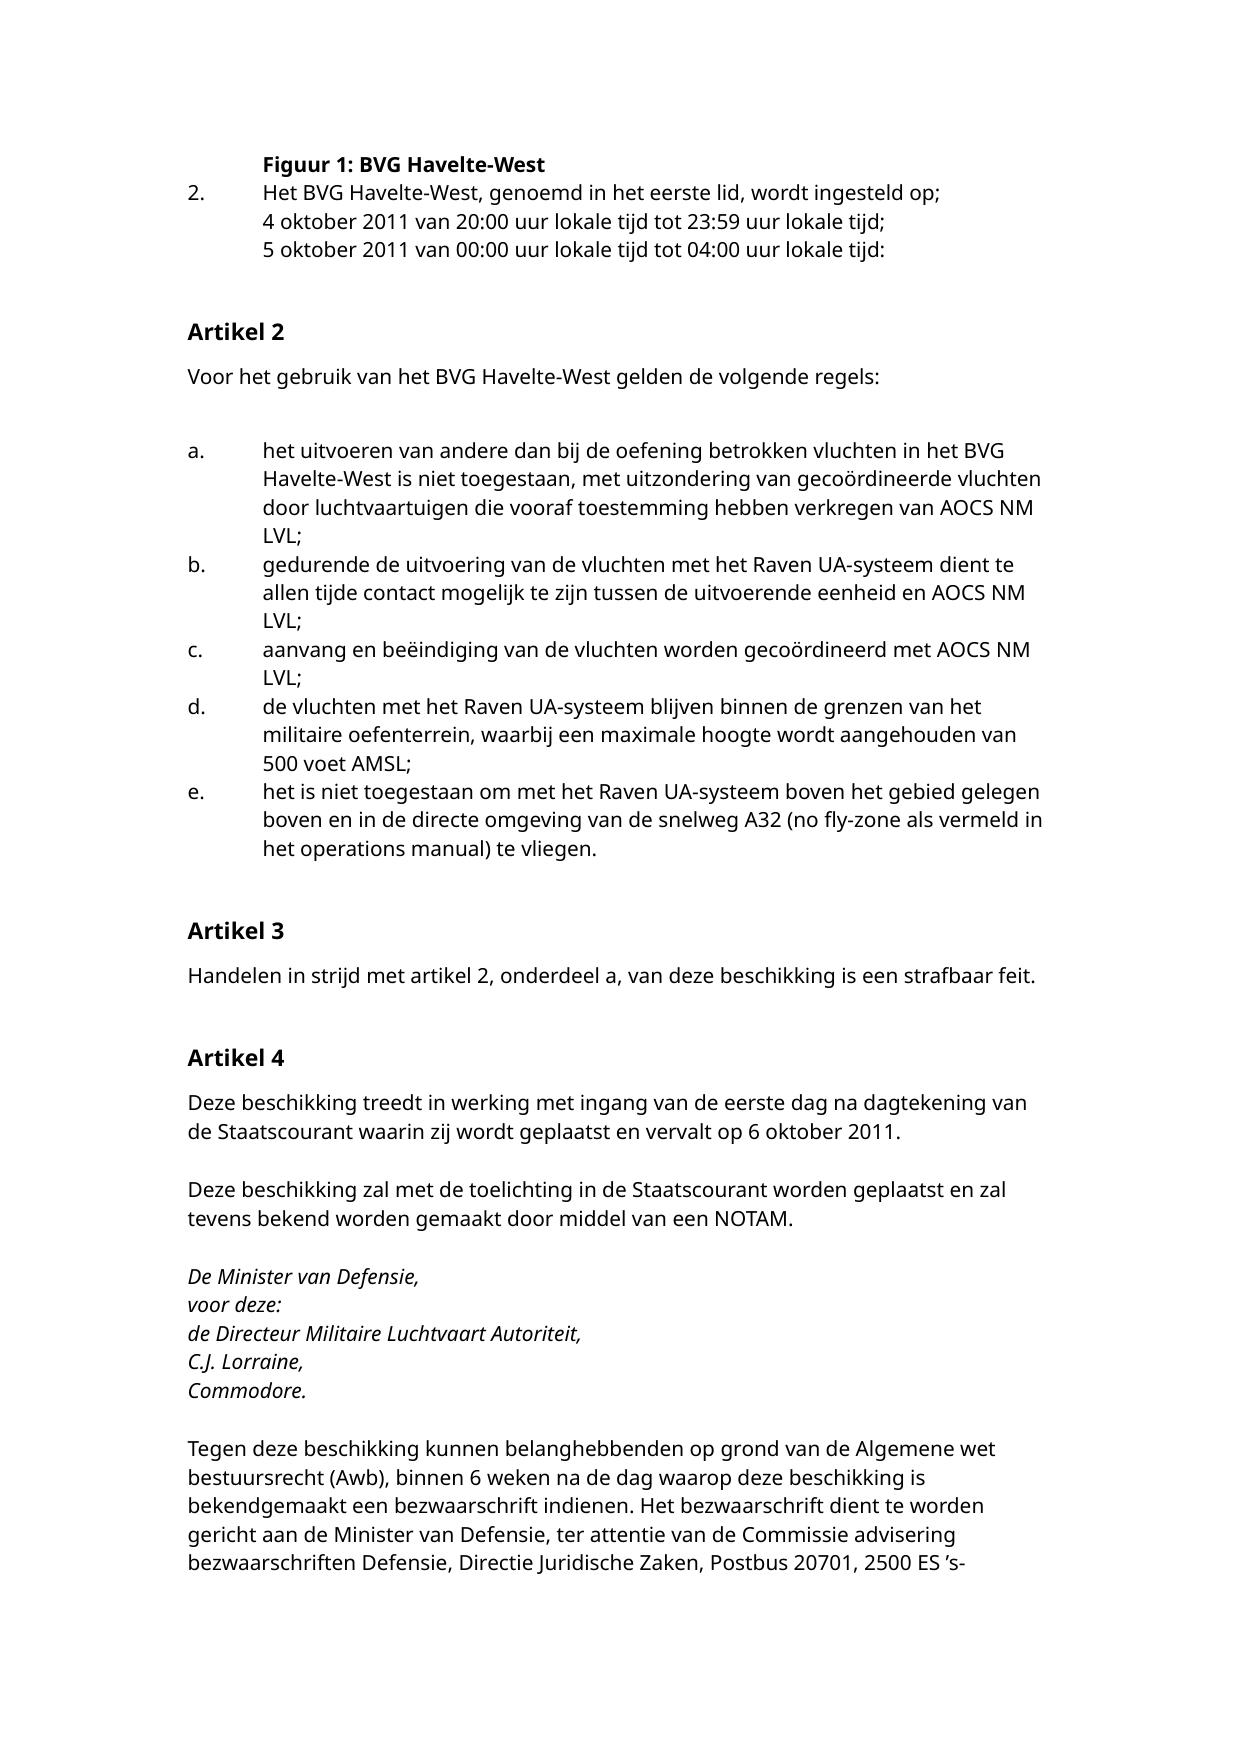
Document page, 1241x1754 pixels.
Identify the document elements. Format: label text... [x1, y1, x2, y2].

list het is niet toegestaan om met het Raven UA-systeem boven het gebied gelegen boven en in de directe omgeving van de snelweg A32 (no fly-zone als vermeld in het operations manual) te vliegen. [187, 777, 1053, 862]
text de Directeur Militaire Luchtvaart Autoriteit, [187, 1319, 1053, 1347]
text voor deze: [187, 1291, 1053, 1319]
text Tegen deze beschikking kunnen belanghebbenden op grond van de Algemene wet bestuursrecht (Awb), binnen 6 weken na de dag waarop deze beschikking is bekendgemaakt een bezwaarschrift indienen. Het bezwaarschrift dient te worden gericht aan de Minister van Defensie, ter attentie van de Commissie advisering bezwaarschriften Defensie, Directie Juridische Zaken, Postbus 20701, 2500 ES ’s- [187, 1434, 1053, 1577]
text Voor het gebruik van het BVG Havelte-West gelden de volgende regels: [187, 362, 1053, 391]
text Handelen in strijd met artikel 2, onderdeel a, van deze beschikking is een strafbaar feit. [187, 961, 1053, 990]
text Commodore. [187, 1376, 1053, 1404]
text Deze beschikking treedt in werking met ingang van de eerste dag na dagtekening van de Staatscourant waarin zij wordt geplaatst en vervalt op 6 oktober 2011. [187, 1088, 1053, 1145]
list gedurende de uitvoering van de vluchten met het Raven UA-systeem dient te allen tijde contact mogelijk te zijn tussen de uitvoerende eenheid en AOCS NM LVL; [187, 550, 1053, 635]
list 5 oktober 2011 van 00:00 uur lokale tijd tot 04:00 uur lokale tijd: [187, 235, 1053, 264]
list het uitvoeren van andere dan bij de oefening betrokken vluchten in het BVG Havelte-West is niet toegestaan, met uitzondering van gecoördineerde vluchten door luchtvaartuigen die vooraf toestemming hebben verkregen van AOCS NM LVL; [187, 436, 1053, 550]
subtitle Artikel 2 [187, 316, 1053, 347]
text De Minister van Defensie, [187, 1262, 1053, 1291]
subtitle Artikel 4 [187, 1042, 1053, 1073]
list Het BVG Havelte-West, genoemd in het eerste lid, wordt ingesteld op; [187, 178, 1053, 207]
text C.J. Lorraine, [187, 1347, 1053, 1376]
list 4 oktober 2011 van 20:00 uur lokale tijd tot 23:59 uur lokale tijd; [187, 207, 1053, 235]
subtitle Artikel 3 [187, 915, 1053, 946]
list de vluchten met het Raven UA-systeem blijven binnen de grenzen van het militaire oefenterrein, waarbij een maximale hoogte wordt aangehouden van 500 voet AMSL; [187, 692, 1053, 777]
list Figuur 1: BVG Havelte-West [187, 150, 1053, 178]
text Deze beschikking zal met de toelichting in de Staatscourant worden geplaatst en zal tevens bekend worden gemaakt door middel van een NOTAM. [187, 1175, 1053, 1232]
list aanvang en beëindiging van de vluchten worden gecoördineerd met AOCS NM LVL; [187, 635, 1053, 692]
